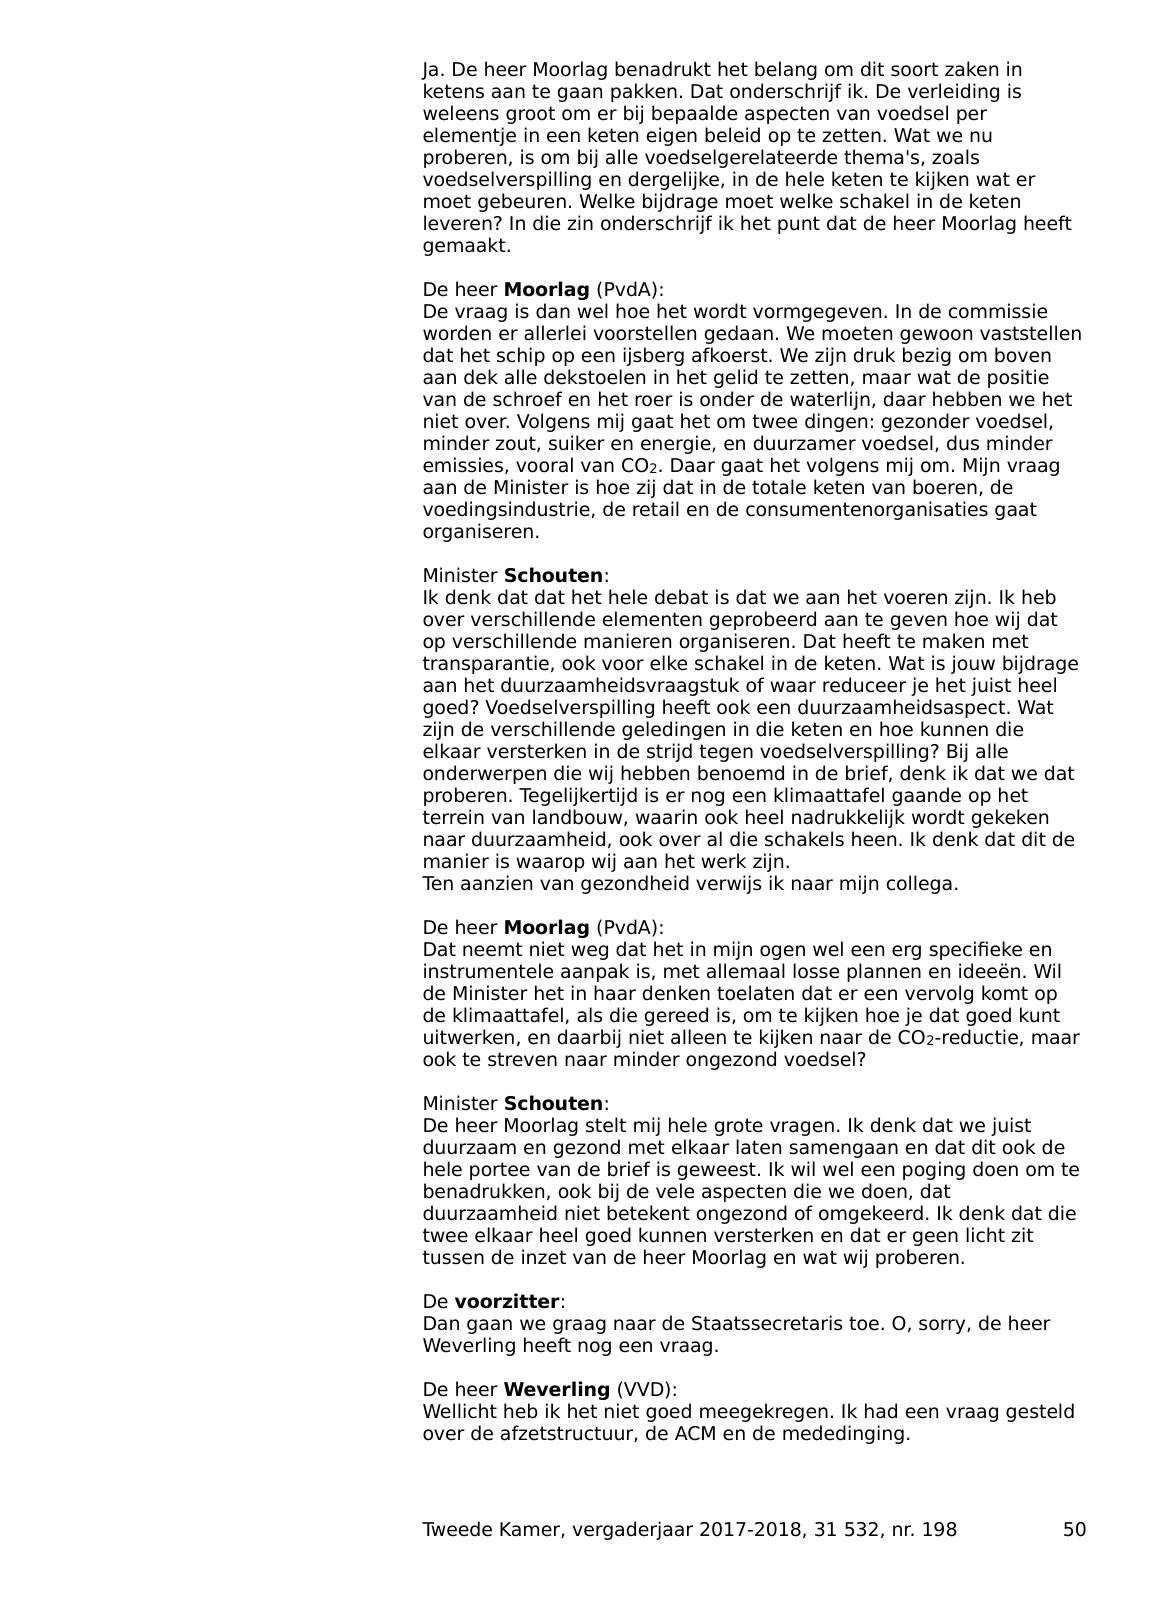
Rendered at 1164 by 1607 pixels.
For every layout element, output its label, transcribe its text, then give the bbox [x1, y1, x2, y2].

text Ten aanzien van gezondheid verwijs ik naar mijn collega. [422, 873, 1087, 895]
text De heer Moorlag (PvdA): [422, 279, 1087, 301]
text Dan gaan we graag naar de Staatssecretaris toe. O, sorry, de heer Weverling heeft nog een vraag. [422, 1313, 1087, 1357]
text Ja. De heer Moorlag benadrukt het belang om dit soort zaken in ketens aan te gaan pakken. Dat onderschrijf ik. De verleiding is weleens groot om er bij bepaalde aspecten van voedsel per elementje in een keten eigen beleid op te zetten. Wat we nu proberen, is om bij alle voedselgerelateerde thema's, zoals voedselverspilling en dergelijke, in de hele keten te kijken wat er moet gebeuren. Welke bijdrage moet welke schakel in de keten leveren? In die zin onderschrijf ik het punt dat de heer Moorlag heeft gemaakt. [422, 59, 1087, 257]
text Ik denk dat dat het hele debat is dat we aan het voeren zijn. Ik heb over verschillende elementen geprobeerd aan te geven hoe wij dat op verschillende manieren organiseren. Dat heeft te maken met transparantie, ook voor elke schakel in de keten. Wat is jouw bijdrage aan het duurzaamheidsvraagstuk of waar reduceer je het juist heel goed? Voedselverspilling heeft ook een duurzaamheidsaspect. Wat zijn de verschillende geledingen in die keten en hoe kunnen die elkaar versterken in de strijd tegen voedselverspilling? Bij alle onderwerpen die wij hebben benoemd in de brief, denk ik dat we dat proberen. Tegelijkertijd is er nog een klimaattafel gaande op het terrein van landbouw, waarin ook heel nadrukkelijk wordt gekeken naar duurzaamheid, ook over al die schakels heen. Ik denk dat dit de manier is waarop wij aan het werk zijn. [422, 587, 1087, 873]
text Minister Schouten: [422, 565, 1087, 587]
text De heer Weverling (VVD): [422, 1379, 1087, 1401]
text Dat neemt niet weg dat het in mijn ogen wel een erg specifieke en instrumentele aanpak is, met allemaal losse plannen en ideeën. Wil de Minister het in haar denken toelaten dat er een vervolg komt op de klimaattafel, als die gereed is, om te kijken hoe je dat goed kunt uitwerken, en daarbij niet alleen te kijken naar de CO2-reductie, maar ook te streven naar minder ongezond voedsel? [422, 939, 1087, 1071]
text De heer Moorlag (PvdA): [422, 917, 1087, 939]
text De vraag is dan wel hoe het wordt vormgegeven. In de commissie worden er allerlei voorstellen gedaan. We moeten gewoon vaststellen dat het schip op een ijsberg afkoerst. We zijn druk bezig om boven aan dek alle dekstoelen in het gelid te zetten, maar wat de positie van de schroef en het roer is onder de waterlijn, daar hebben we het niet over. Volgens mij gaat het om twee dingen: gezonder voedsel, minder zout, suiker en energie, en duurzamer voedsel, dus minder emissies, vooral van CO2. Daar gaat het volgens mij om. Mijn vraag aan de Minister is hoe zij dat in de totale keten van boeren, de voedingsindustrie, de retail en de consumentenorganisaties gaat organiseren. [422, 301, 1087, 543]
text De heer Moorlag stelt mij hele grote vragen. Ik denk dat we juist duurzaam en gezond met elkaar laten samengaan en dat dit ook de hele portee van de brief is geweest. Ik wil wel een poging doen om te benadrukken, ook bij de vele aspecten die we doen, dat duurzaamheid niet betekent ongezond of omgekeerd. Ik denk dat die twee elkaar heel goed kunnen versterken en dat er geen licht zit tussen de inzet van de heer Moorlag en wat wij proberen. [422, 1115, 1087, 1269]
text Wellicht heb ik het niet goed meegekregen. Ik had een vraag gesteld over de afzetstructuur, de ACM en de mededinging. [422, 1401, 1087, 1445]
text Minister Schouten: [422, 1093, 1087, 1115]
text De voorzitter: [422, 1291, 1087, 1313]
